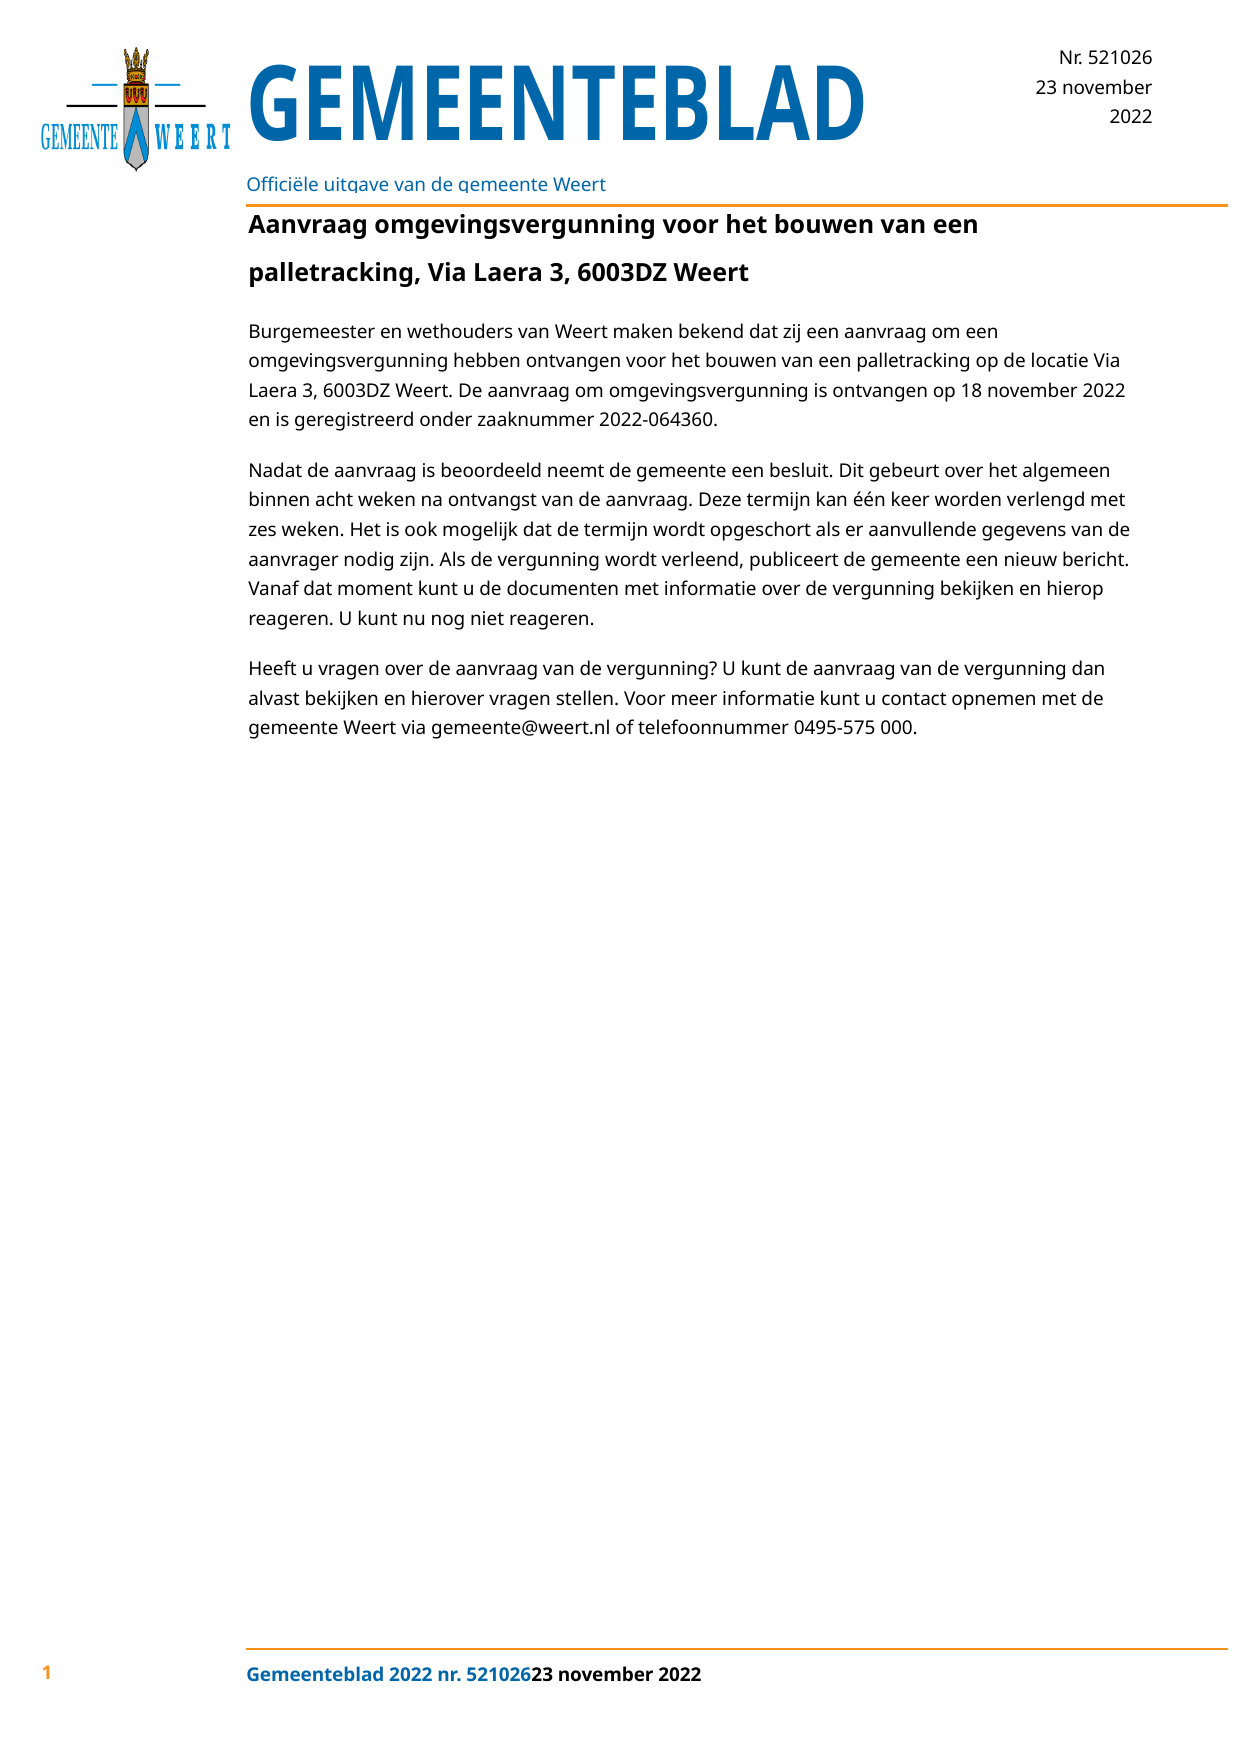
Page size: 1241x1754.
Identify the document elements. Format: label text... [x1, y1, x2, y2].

text Aanvraag omgevingsvergunning voor het bouwen van een palletracking, Via Laera 3, 6003DZ Weert [248, 207, 1152, 288]
text Nadat de aanvraag is beoordeeld neemt de gemeente een besluit. Dit gebeurt over het algemeen binnen acht weken na ontvangst van de aanvraag. Deze termijn kan één keer worden verlengd met zes weken. Het is ook mogelijk dat de termijn wordt opgeschort als er aanvullende gegevens van de aanvrager nodig zijn. Als de vergunning wordt verleend, publiceert de gemeente een nieuw bericht. Vanaf dat moment kunt u de documenten met informatie over de vergunning bekijken en hierop reageren. U kunt nu nog niet reageren. [248, 457, 1152, 631]
picture [41, 47, 231, 172]
text Burgemeester en wethouders van Weert maken bekend dat zij een aanvraag om een omgevingsvergunning hebben ontvangen voor het bouwen van een palletracking op de locatie Via Laera 3, 6003DZ Weert. De aanvraag om omgevingsvergunning is ontvangen op 18 november 2022 en is geregistreerd onder zaaknummer 2022-064360. [248, 318, 1152, 432]
text Heeft u vragen over de aanvraag van de vergunning? U kunt de aanvraag van de vergunning dan alvast bekijken en hierover vragen stellen. Voor meer informatie kunt u contact opnemen met de gemeente Weert via gemeente@weert.nl of telefoonnummer 0495-575 000. [248, 655, 1152, 740]
